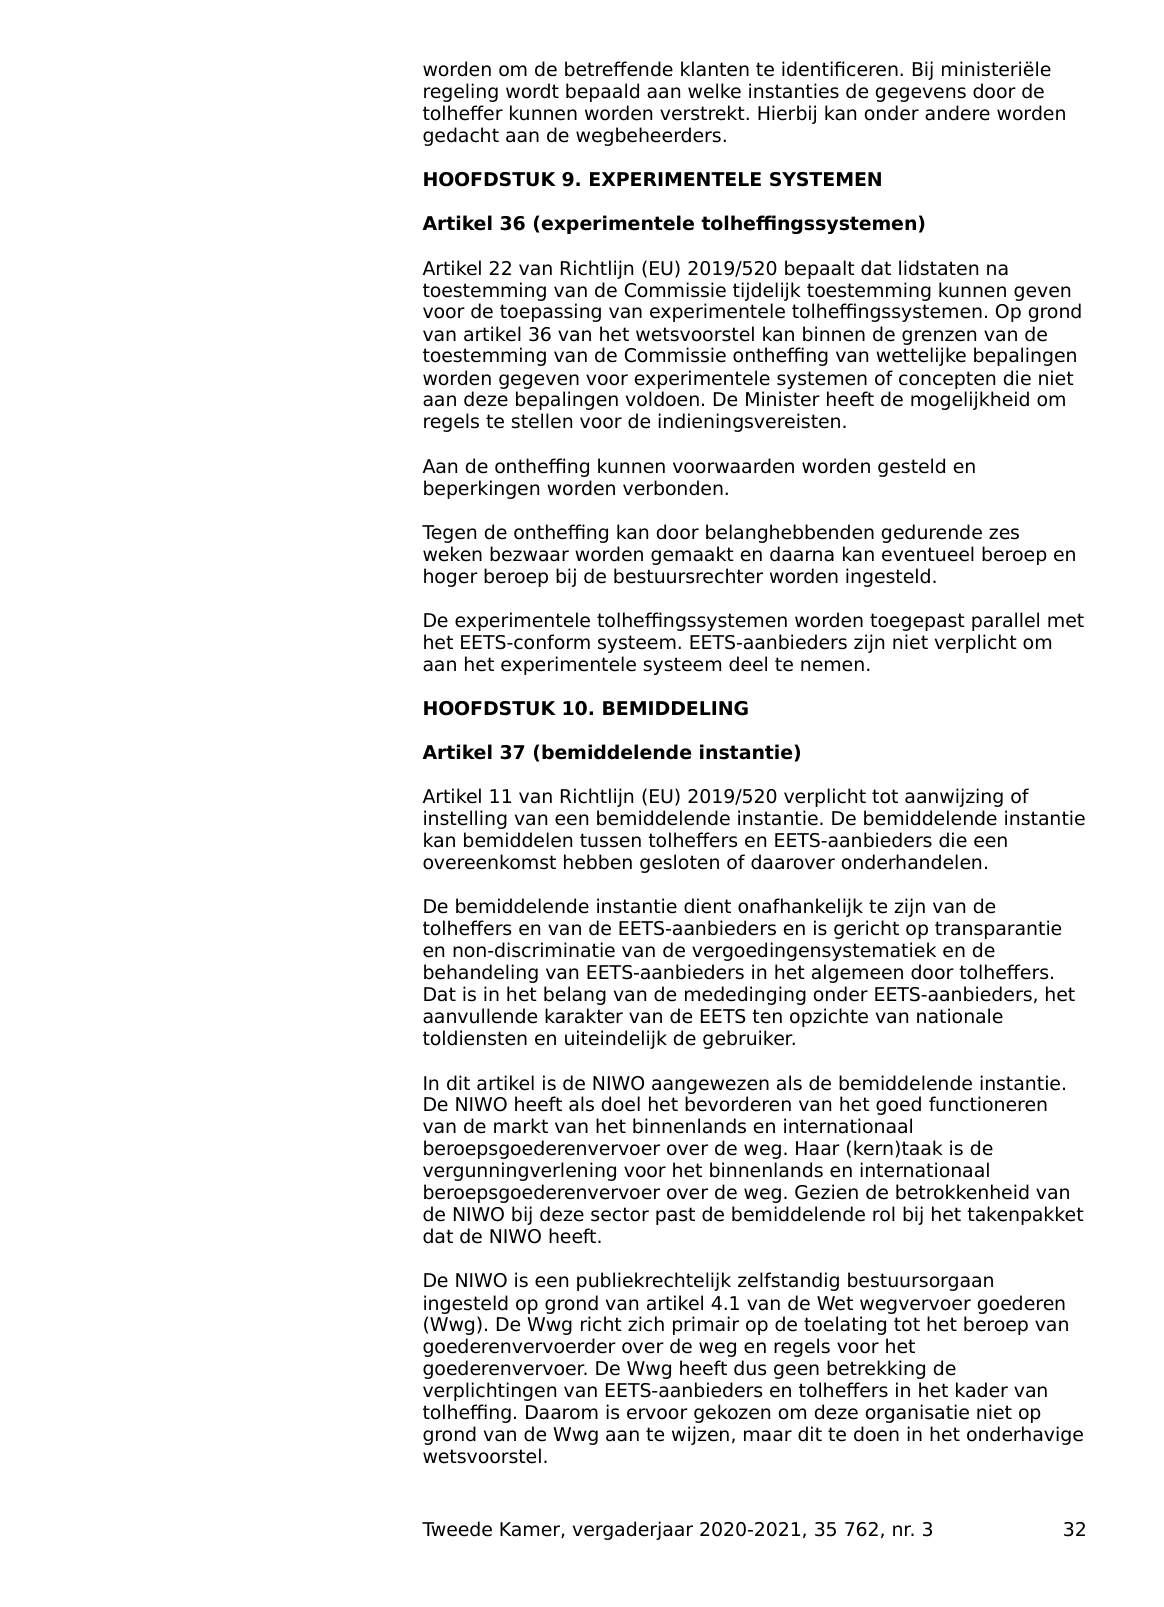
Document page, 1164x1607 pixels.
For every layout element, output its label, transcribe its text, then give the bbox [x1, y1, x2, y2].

text Aan de ontheffing kunnen voorwaarden worden gesteld en beperkingen worden verbonden. [422, 456, 1087, 499]
text Tegen de ontheffing kan door belanghebbenden gedurende zes weken bezwaar worden gemaakt en daarna kan eventueel beroep en hoger beroep bij de bestuursrechter worden ingesteld. [422, 522, 1087, 588]
subtitle Artikel 37 (bemiddelende instantie) [422, 742, 1087, 764]
text Artikel 22 van Richtlijn (EU) 2019/520 bepaalt dat lidstaten na toestemming van de Commissie tijdelijk toestemming kunnen geven voor de toepassing van experimentele tolheffingssystemen. Op grond van artikel 36 van het wetsvoorstel kan binnen de grenzen van de toestemming van de Commissie ontheffing van wettelijke bepalingen worden gegeven voor experimentele systemen of concepten die niet aan deze bepalingen voldoen. De Minister heeft de mogelijkheid om regels te stellen voor de indieningsvereisten. [422, 257, 1087, 433]
subtitle Artikel 36 (experimentele tolheffingssystemen) [422, 213, 1087, 235]
text De bemiddelende instantie dient onafhankelijk te zijn van de tolheffers en van de EETS-aanbieders en is gericht op transparantie en non-discriminatie van de vergoedingensystematiek en de behandeling van EETS-aanbieders in het algemeen door tolheffers. Dat is in het belang van de mededinging onder EETS-aanbieders, het aanvullende karakter van de EETS ten opzichte van nationale toldiensten en uiteindelijk de gebruiker. [422, 896, 1087, 1050]
subtitle HOOFDSTUK 9. EXPERIMENTELE SYSTEMEN [422, 169, 1087, 191]
text worden om de betreffende klanten te identificeren. Bij ministeriële regeling wordt bepaald aan welke instanties de gegevens door de tolheffer kunnen worden verstrekt. Hierbij kan onder andere worden gedacht aan de wegbeheerders. [422, 59, 1087, 147]
text De experimentele tolheffingssystemen worden toegepast parallel met het EETS-conform systeem. EETS-aanbieders zijn niet verplicht om aan het experimentele systeem deel te nemen. [422, 610, 1087, 676]
text In dit artikel is de NIWO aangewezen als de bemiddelende instantie. De NIWO heeft als doel het bevorderen van het goed functioneren van de markt van het binnenlands en internationaal beroepsgoederenvervoer over de weg. Haar (kern)taak is de vergunningverlening voor het binnenlands en internationaal beroepsgoederenvervoer over de weg. Gezien de betrokkenheid van de NIWO bij deze sector past de bemiddelende rol bij het takenpakket dat de NIWO heeft. [422, 1072, 1087, 1248]
subtitle HOOFDSTUK 10. BEMIDDELING [422, 698, 1087, 720]
text De NIWO is een publiekrechtelijk zelfstandig bestuursorgaan ingesteld op grond van artikel 4.1 van de Wet wegvervoer goederen (Wwg). De Wwg richt zich primair op de toelating tot het beroep van goederenvervoerder over de weg en regels voor het goederenvervoer. De Wwg heeft dus geen betrekking de verplichtingen van EETS-aanbieders en tolheffers in het kader van tolheffing. Daarom is ervoor gekozen om deze organisatie niet op grond van de Wwg aan te wijzen, maar dit te doen in het onderhavige wetsvoorstel. [422, 1270, 1087, 1468]
text Artikel 11 van Richtlijn (EU) 2019/520 verplicht tot aanwijzing of instelling van een bemiddelende instantie. De bemiddelende instantie kan bemiddelen tussen tolheffers en EETS-aanbieders die een overeenkomst hebben gesloten of daarover onderhandelen. [422, 786, 1087, 874]
